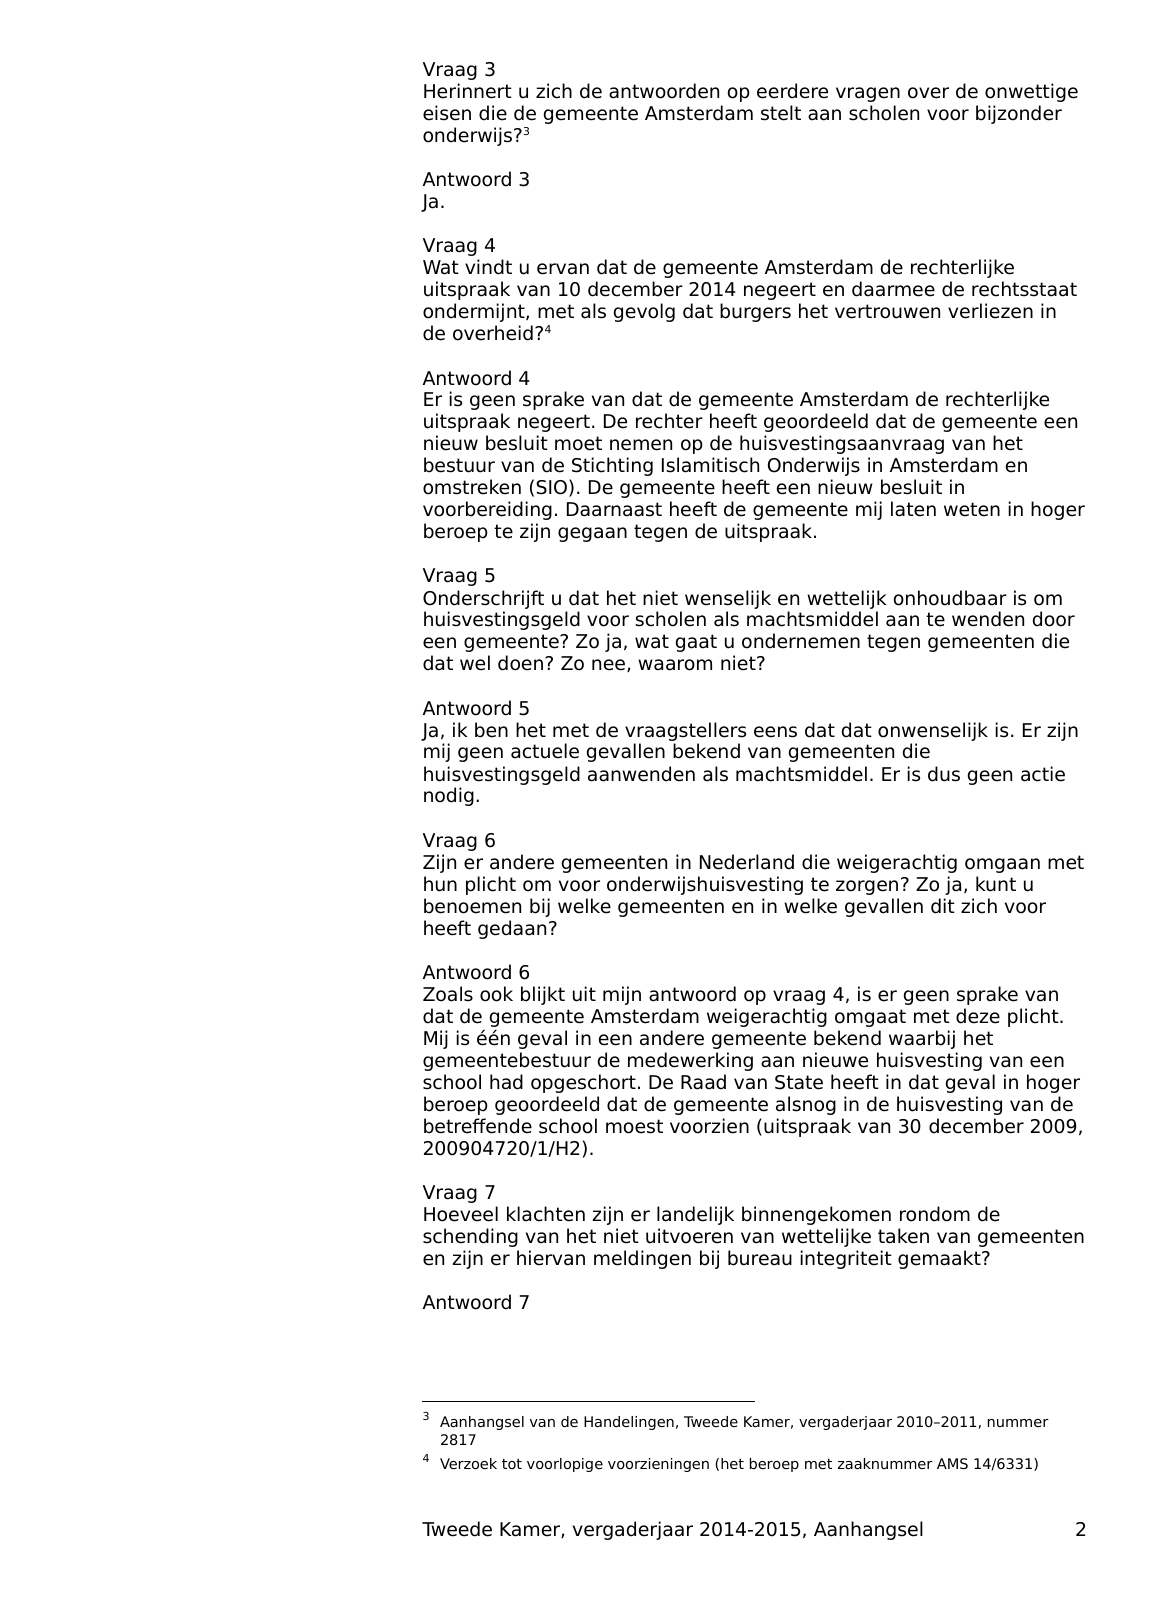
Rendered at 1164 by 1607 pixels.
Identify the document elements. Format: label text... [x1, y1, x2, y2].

text Vraag 6 [422, 829, 1087, 852]
text Er is geen sprake van dat de gemeente Amsterdam de rechterlijke uitspraak negeert. De rechter heeft geoordeeld dat de gemeente een nieuw besluit moet nemen op de huisvestingsaanvraag van het bestuur van de Stichting Islamitisch Onderwijs in Amsterdam en omstreken (SIO). De gemeente heeft een nieuw besluit in voorbereiding. Daarnaast heeft de gemeente mij laten weten in hoger beroep te zijn gegaan tegen de uitspraak. [422, 389, 1087, 543]
text Ja. [422, 191, 1087, 213]
text Hoeveel klachten zijn er landelijk binnengekomen rondom de schending van het niet uitvoeren van wettelijke taken van gemeenten en zijn er hiervan meldingen bij bureau integriteit gemaakt? [422, 1204, 1087, 1269]
text Vraag 4 [422, 235, 1087, 257]
text Zijn er andere gemeenten in Nederland die weigerachtig omgaan met hun plicht om voor onderwijshuisvesting te zorgen? Zo ja, kunt u benoemen bij welke gemeenten en in welke gevallen dit zich voor heeft gedaan? [422, 852, 1087, 939]
text Vraag 5 [422, 565, 1087, 587]
text Ja, ik ben het met de vraagstellers eens dat dat onwenselijk is. Er zijn mij geen actuele gevallen bekend van gemeenten die huisvestingsgeld aanwenden als machtsmiddel. Er is dus geen actie nodig. [422, 719, 1087, 807]
text Antwoord 3 [422, 169, 1087, 191]
text Zoals ook blijkt uit mijn antwoord op vraag 4, is er geen sprake van dat de gemeente Amsterdam weigerachtig omgaat met deze plicht. Mij is één geval in een andere gemeente bekend waarbij het gemeentebestuur de medewerking aan nieuwe huisvesting van een school had opgeschort. De Raad van State heeft in dat geval in hoger beroep geoordeeld dat de gemeente alsnog in de huisvesting van de betreffende school moest voorzien (uitspraak van 30 december 2009, 200904720/1/H2). [422, 984, 1087, 1159]
text Vraag 3 [422, 59, 1087, 81]
text Wat vindt u ervan dat de gemeente Amsterdam de rechterlijke uitspraak van 10 december 2014 negeert en daarmee de rechtsstaat ondermijnt, met als gevolg dat burgers het vertrouwen verliezen in de overheid? [422, 257, 1087, 345]
text Verzoek tot voorlopige voorzieningen (het beroep met zaaknummer AMS 14/6331) [422, 1452, 1087, 1474]
text Aanhangsel van de Handelingen, Tweede Kamer, vergaderjaar 2010–2011, nummer 2817 [422, 1410, 1087, 1449]
text Antwoord 7 [422, 1292, 1087, 1314]
text Vraag 7 [422, 1182, 1087, 1204]
text Antwoord 4 [422, 367, 1087, 389]
text Antwoord 5 [422, 697, 1087, 719]
text Onderschrijft u dat het niet wenselijk en wettelijk onhoudbaar is om huisvestingsgeld voor scholen als machtsmiddel aan te wenden door een gemeente? Zo ja, wat gaat u ondernemen tegen gemeenten die dat wel doen? Zo nee, waarom niet? [422, 587, 1087, 675]
text Antwoord 6 [422, 962, 1087, 984]
text Herinnert u zich de antwoorden op eerdere vragen over de onwettige eisen die de gemeente Amsterdam stelt aan scholen voor bijzonder onderwijs? [422, 81, 1087, 147]
